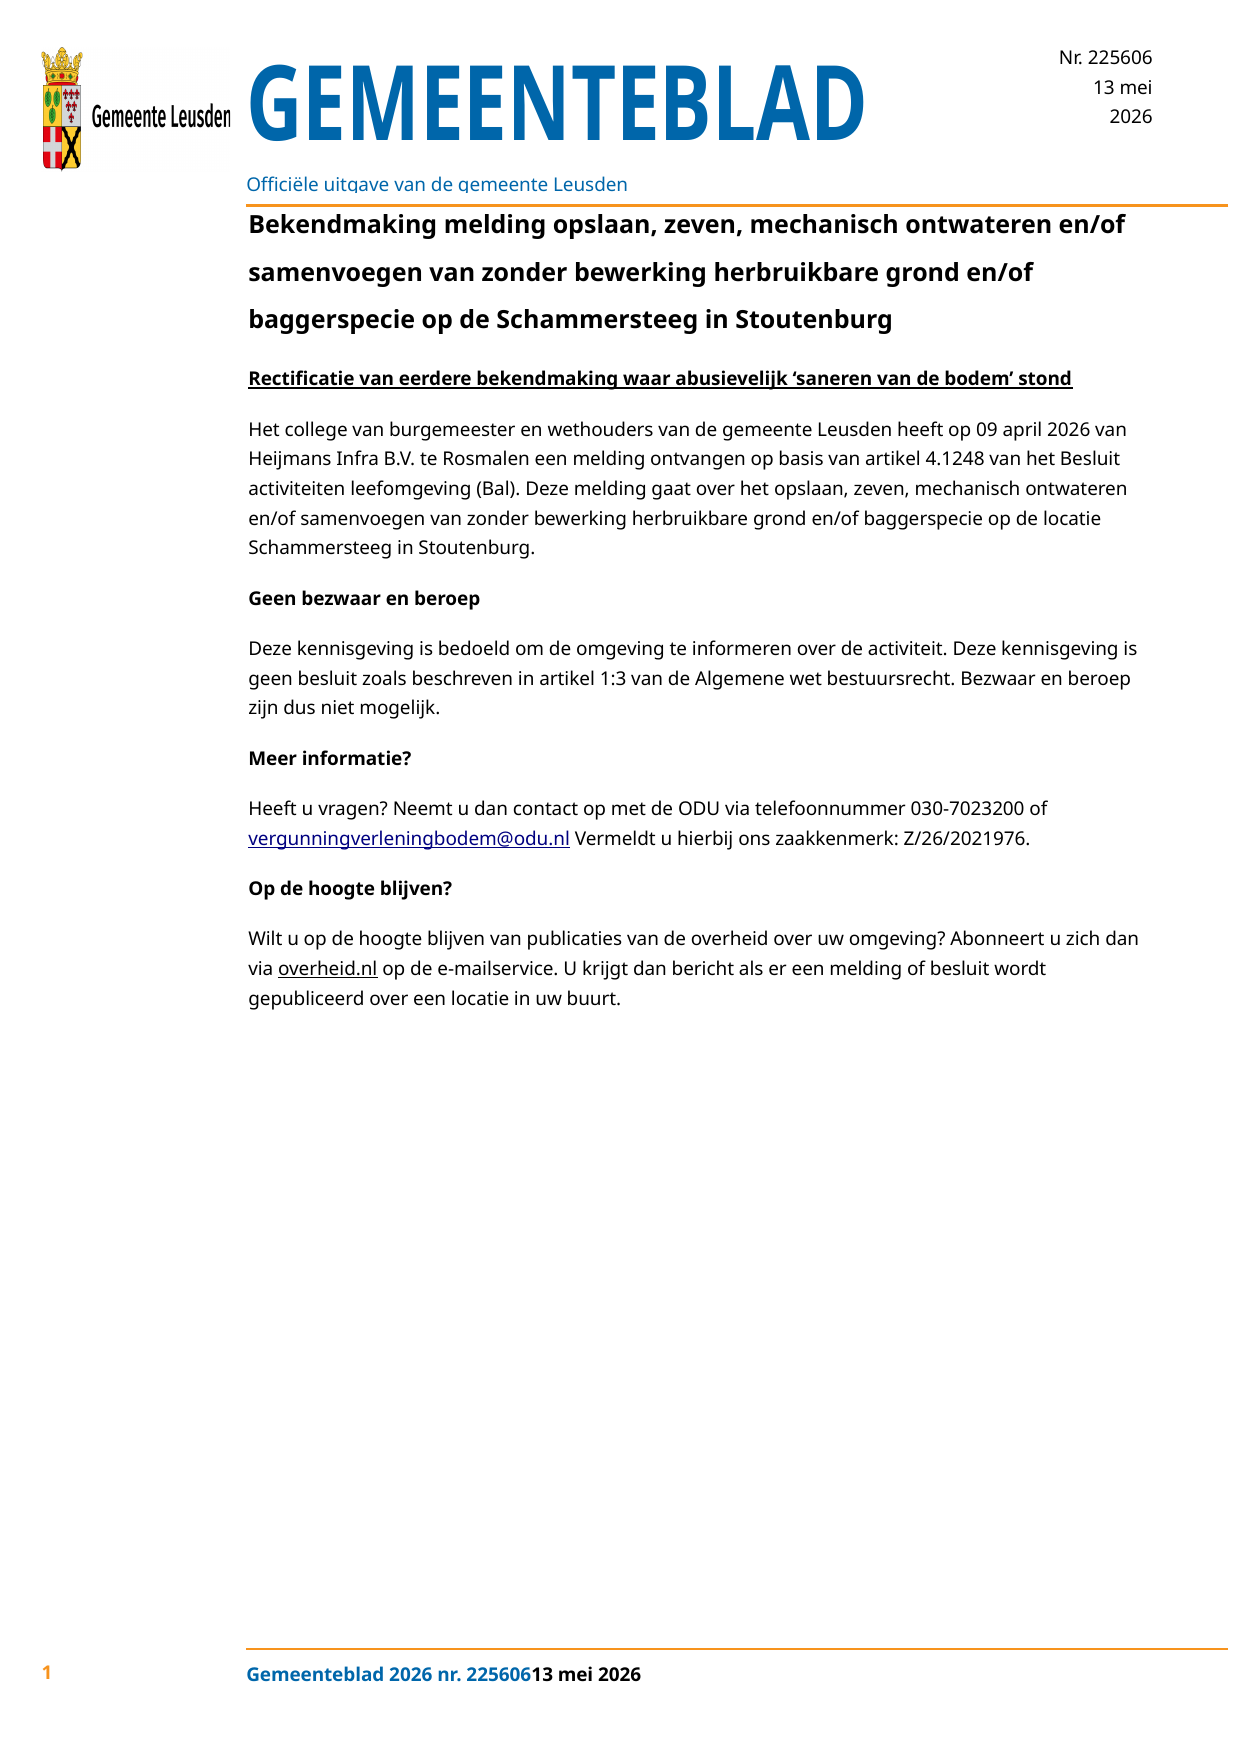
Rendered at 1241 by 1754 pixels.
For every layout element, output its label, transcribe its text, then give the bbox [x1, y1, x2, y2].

picture [41, 47, 231, 172]
text Wilt u op de hoogte blijven van publicaties van de overheid over uw omgeving? Abonneert u zich dan via overheid.nl op de e-mailservice. U krijgt dan bericht als er een melding of besluit wordt gepubliceerd over een locatie in uw buurt. [248, 926, 1152, 1010]
text Deze kennisgeving is bedoeld om de omgeving te informeren over de activiteit. Deze kennisgeving is geen besluit zoals beschreven in artikel 1:3 van de Algemene wet bestuursrecht. Bezwaar en beroep zijn dus niet mogelijk. [248, 635, 1152, 720]
text Bekendmaking melding opslaan, zeven, mechanisch ontwateren en/of samenvoegen van zonder bewerking herbruikbare grond en/of baggerspecie op de Schammersteeg in Stoutenburg [248, 207, 1152, 336]
text Meer informatie? [248, 745, 1152, 770]
text Heeft u vragen? Neemt u dan contact op met de ODU via telefoonnummer 030-7023200 of vergunningverleningbodem@odu.nl Vermeldt u hierbij ons zaakkenmerk: Z/26/2021976. [248, 795, 1152, 850]
text Geen bezwaar en beroep [248, 585, 1152, 610]
text Op de hoogte blijven? [248, 875, 1152, 901]
text Rectificatie van eerdere bekendmaking waar abusievelijk ‘saneren van de bodem’ stond [248, 366, 1152, 391]
text Het college van burgemeester en wethouders van de gemeente Leusden heeft op 09 april 2026 van Heijmans Infra B.V. te Rosmalen een melding ontvangen op basis van artikel 4.1248 van het Besluit activiteiten leefomgeving (Bal). Deze melding gaat over het opslaan, zeven, mechanisch ontwateren en/of samenvoegen van zonder bewerking herbruikbare grond en/of baggerspecie op de locatie Schammersteeg in Stoutenburg. [248, 416, 1152, 560]
